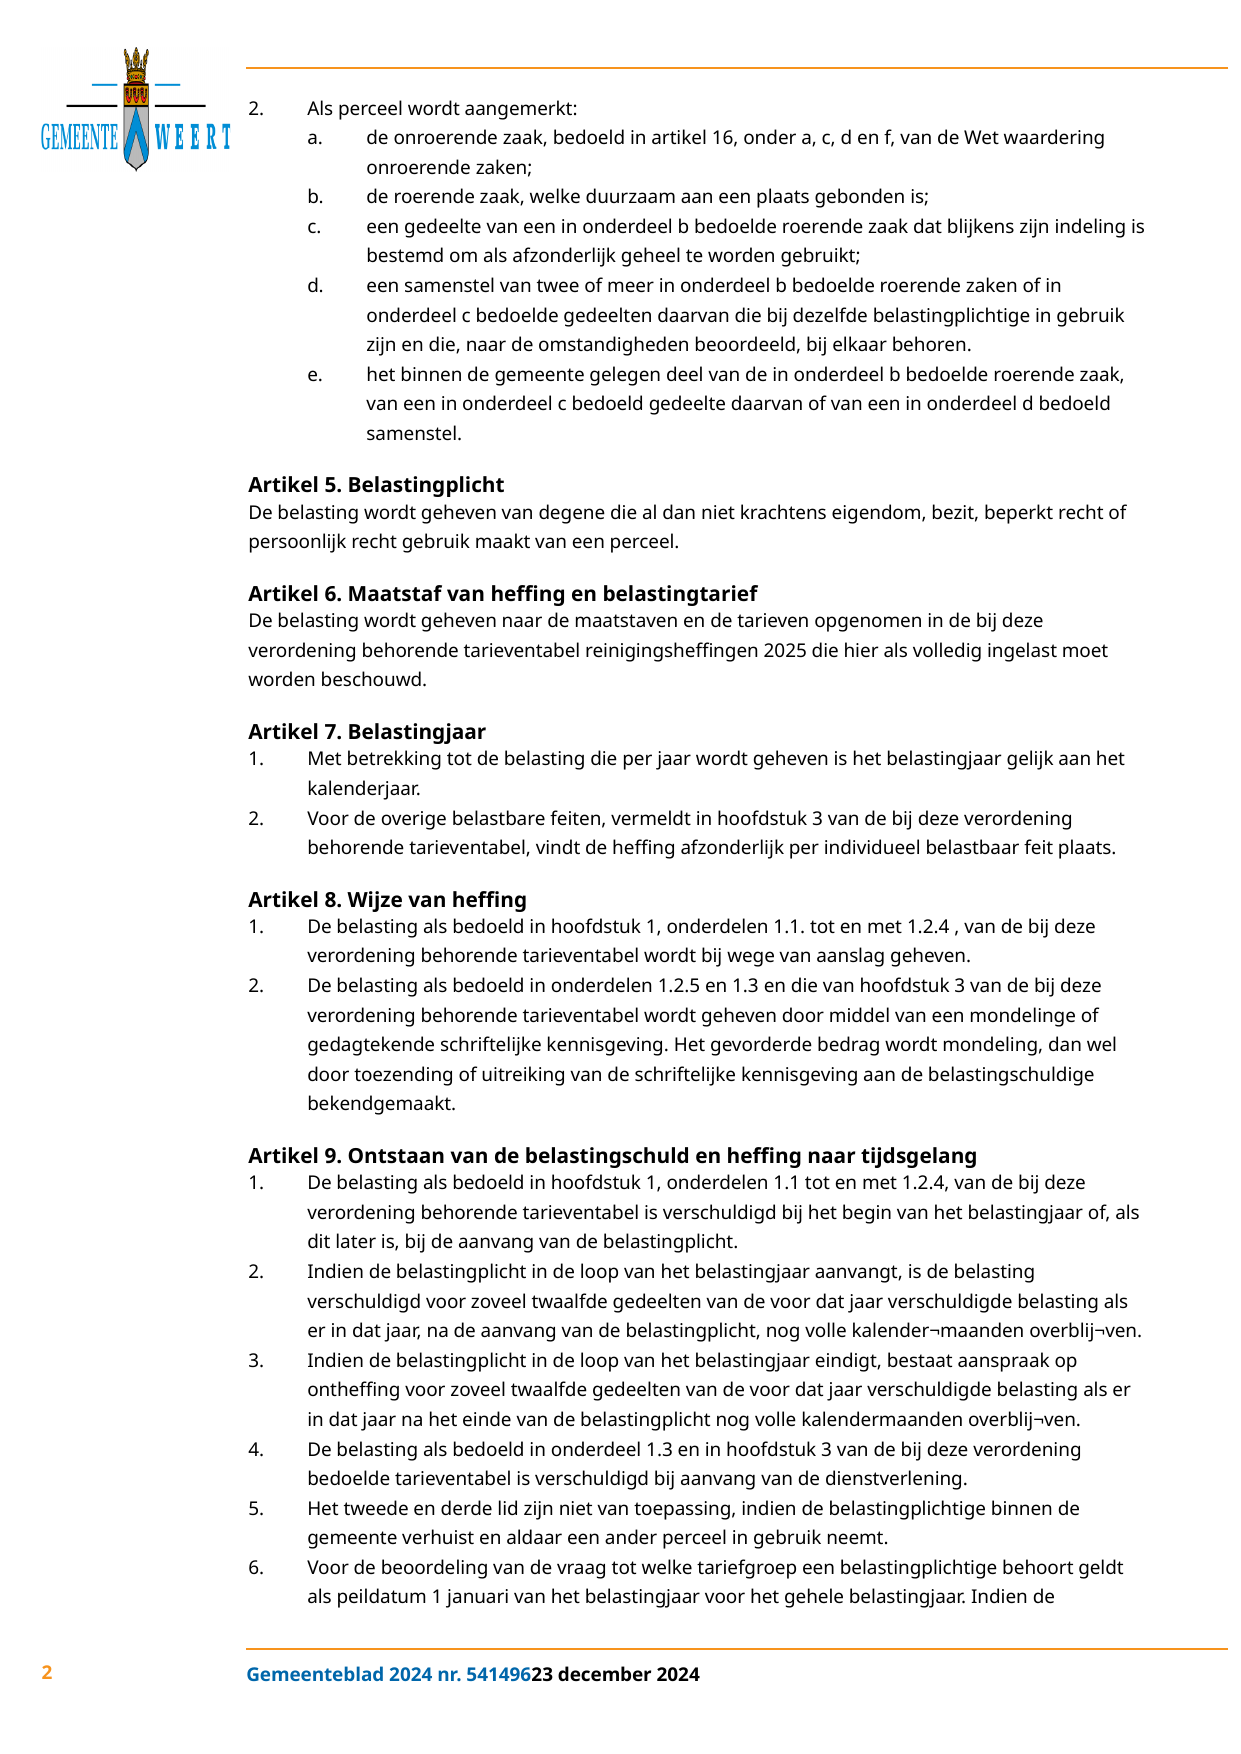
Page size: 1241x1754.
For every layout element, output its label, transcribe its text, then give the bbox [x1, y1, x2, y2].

list de roerende zaak, welke duurzaam aan een plaats gebonden is; [307, 183, 1152, 209]
text Artikel 9. Ontstaan van de belastingschuld en heffing naar tijdsgelang [248, 1141, 1152, 1169]
list Voor de beoordeling van de vraag tot welke tariefgroep een belastingplichtige behoort geldt als peildatum 1 januari van het belastingjaar voor het gehele belastingjaar. Indien de [248, 1554, 1152, 1609]
list Met betrekking tot de belasting die per jaar wordt geheven is het belastingjaar gelijk aan het kalenderjaar. [248, 746, 1152, 801]
list de onroerende zaak, bedoeld in artikel 16, onder a, c, d en f, van de Wet waardering onroerende zaken; [307, 124, 1152, 180]
list De belasting als bedoeld in onderdelen 1.2.5 en 1.3 en die van hoofdstuk 3 van de bij deze verordening behorende tarieventabel wordt geheven door middel van een mondelinge of gedagtekende schriftelijke kennisgeving. Het gevorderde bedrag wordt mondeling, dan wel door toezending of uitreiking van de schriftelijke kennisgeving aan de belastingschuldige bekendgemaakt. [248, 972, 1152, 1116]
list De belasting als bedoeld in onderdeel 1.3 en in hoofdstuk 3 van de bij deze verordening bedoelde tarieventabel is verschuldigd bij aanvang van de dienstverlening. [248, 1436, 1152, 1491]
list Voor de overige belastbare feiten, vermeldt in hoofdstuk 3 van de bij deze verordening behorende tarieventabel, vindt de heffing afzonderlijk per individueel belastbaar feit plaats. [248, 805, 1152, 860]
list De belasting als bedoeld in hoofdstuk 1, onderdelen 1.1 tot en met 1.2.4, van de bij deze verordening behorende tarieventabel is verschuldigd bij het begin van het belastingjaar of, als dit later is, bij de aanvang van de belastingplicht. [248, 1169, 1152, 1254]
text De belasting wordt geheven naar de maatstaven en de tarieven opgenomen in de bij deze verordening behorende tarieventabel reinigingsheffingen 2025 die hier als volledig ingelast moet worden beschouwd. [248, 607, 1152, 692]
text Artikel 7. Belastingjaar [248, 717, 1152, 746]
text De belasting wordt geheven van degene die al dan niet krachtens eigendom, bezit, beperkt recht of persoonlijk recht gebruik maakt van een perceel. [248, 499, 1152, 554]
list Als perceel wordt aangemerkt: [248, 95, 1152, 121]
picture [41, 47, 231, 172]
list Het tweede en derde lid zijn niet van toepassing, indien de belastingplichtige binnen de gemeente verhuist en aldaar een ander perceel in gebruik neemt. [248, 1495, 1152, 1550]
list het binnen de gemeente gelegen deel van de in onderdeel b bedoelde roerende zaak, van een in onderdeel c bedoeld gedeelte daarvan of van een in onderdeel d bedoeld samenstel. [307, 361, 1152, 446]
list De belasting als bedoeld in hoofdstuk 1, onderdelen 1.1. tot en met 1.2.4 , van de bij deze verordening behorende tarieventabel wordt bij wege van aanslag geheven. [248, 913, 1152, 968]
list Indien de belastingplicht in de loop van het belastingjaar aanvangt, is de belasting verschuldigd voor zoveel twaalfde gedeelten van de voor dat jaar verschuldigde belasting als er in dat jaar, na de aanvang van de belastingplicht, nog volle kalender¬maanden overblij¬ven. [248, 1258, 1152, 1343]
list Indien de belastingplicht in de loop van het belastingjaar eindigt, bestaat aanspraak op ontheffing voor zoveel twaalfde gedeelten van de voor dat jaar verschuldigde belasting als er in dat jaar na het einde van de belastingplicht nog volle kalendermaanden overblij¬ven. [248, 1347, 1152, 1432]
text Artikel 6. Maatstaf van heffing en belastingtarief [248, 579, 1152, 607]
text Artikel 8. Wijze van heffing [248, 885, 1152, 913]
text Artikel 5. Belastingplicht [248, 471, 1152, 499]
list een gedeelte van een in onderdeel b bedoelde roerende zaak dat blijkens zijn indeling is bestemd om als afzonderlijk geheel te worden gebruikt; [307, 213, 1152, 268]
list een samenstel van twee of meer in onderdeel b bedoelde roerende zaken of in onderdeel c bedoelde gedeelten daarvan die bij dezelfde belastingplichtige in gebruik zijn en die, naar de omstandigheden beoordeeld, bij elkaar behoren. [307, 272, 1152, 357]
